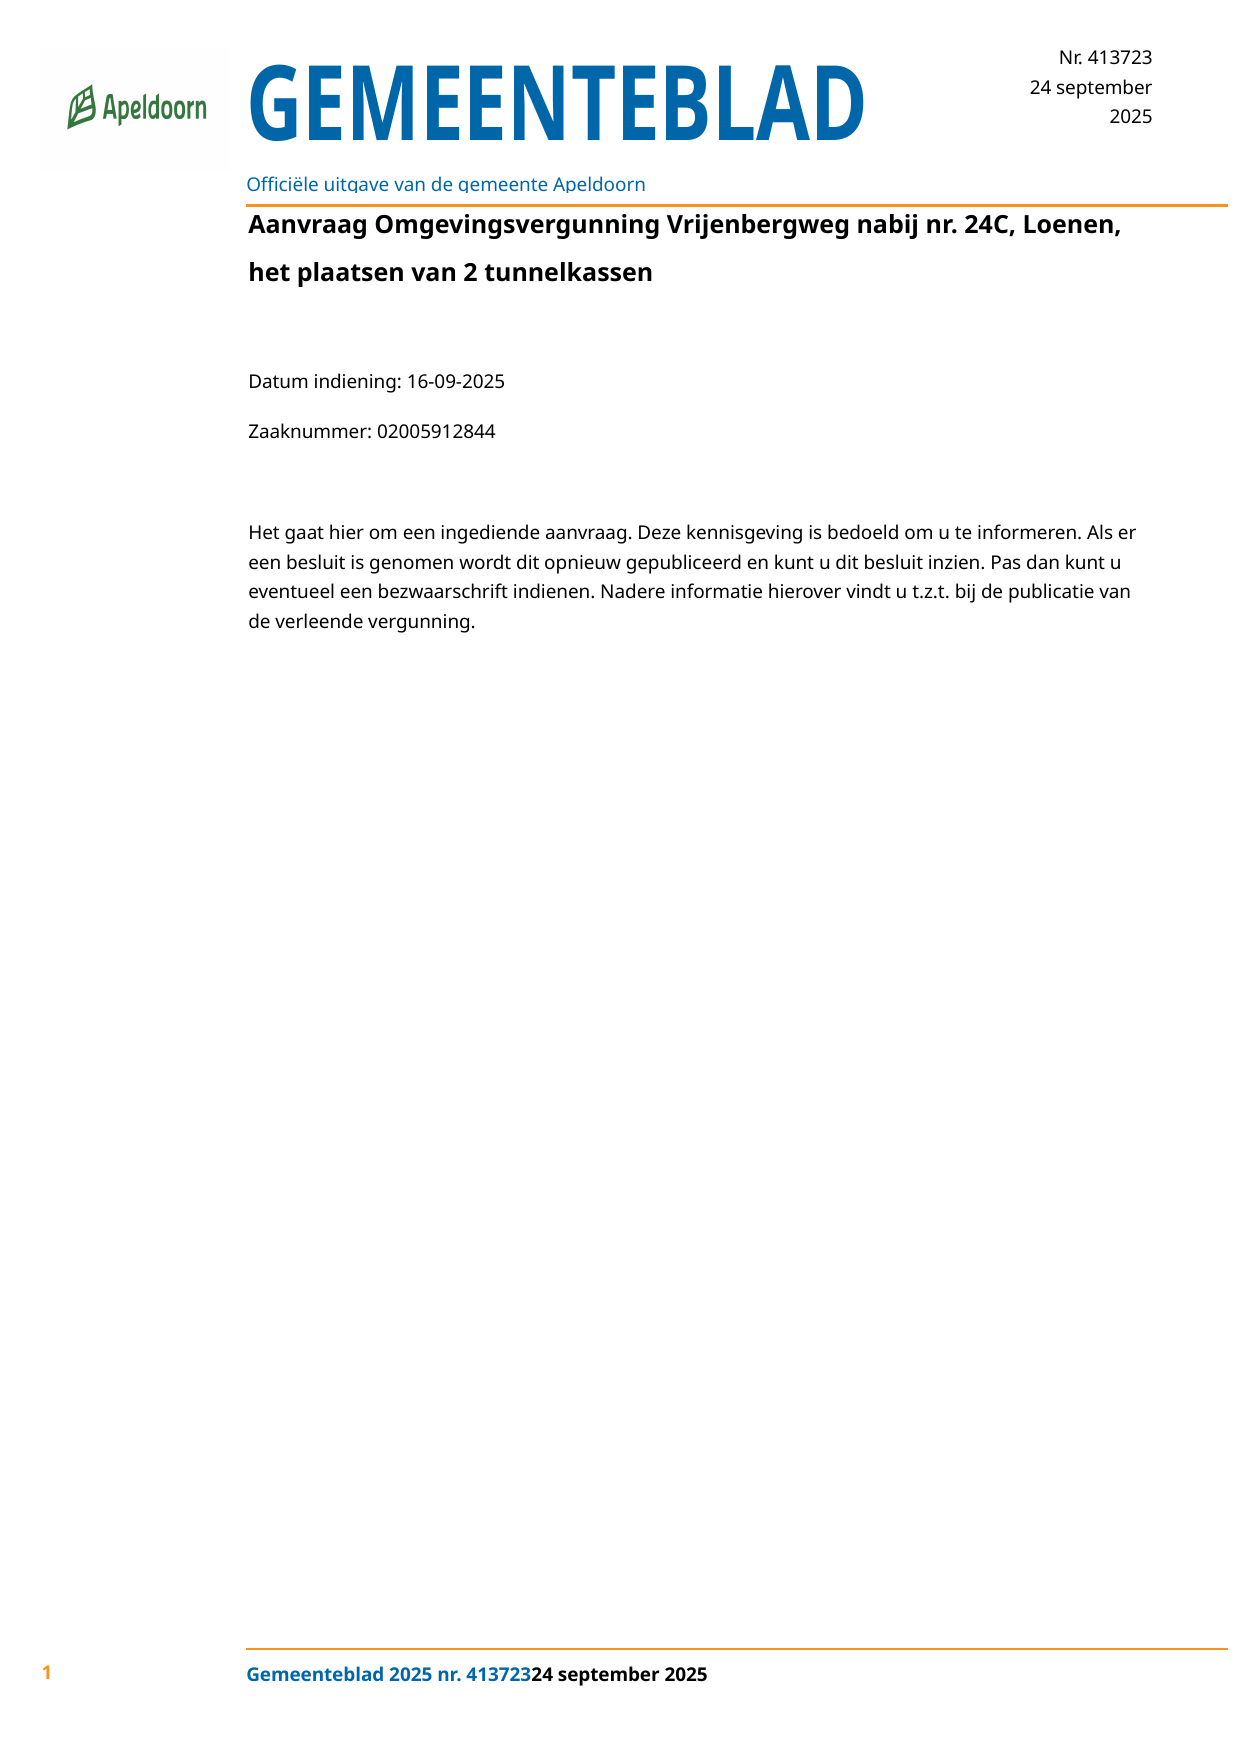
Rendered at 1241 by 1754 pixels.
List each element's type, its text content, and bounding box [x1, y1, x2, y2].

text Datum indiening: 16-09-2025 [248, 368, 1152, 394]
text Het gaat hier om een ingediende aanvraag. Deze kennisgeving is bedoeld om u te informeren. Als er een besluit is genomen wordt dit opnieuw gepubliceerd en kunt u dit besluit inzien. Pas dan kunt u eventueel een bezwaarschrift indienen. Nadere informatie hierover vindt u t.z.t. bij de publicatie van de verleende vergunning. [248, 519, 1152, 634]
text Zaaknummer: 02005912844 [248, 419, 1152, 444]
picture [41, 47, 231, 172]
text Aanvraag Omgevingsvergunning Vrijenbergweg nabij nr. 24C, Loenen, het plaatsen van 2 tunnelkassen [248, 207, 1152, 288]
